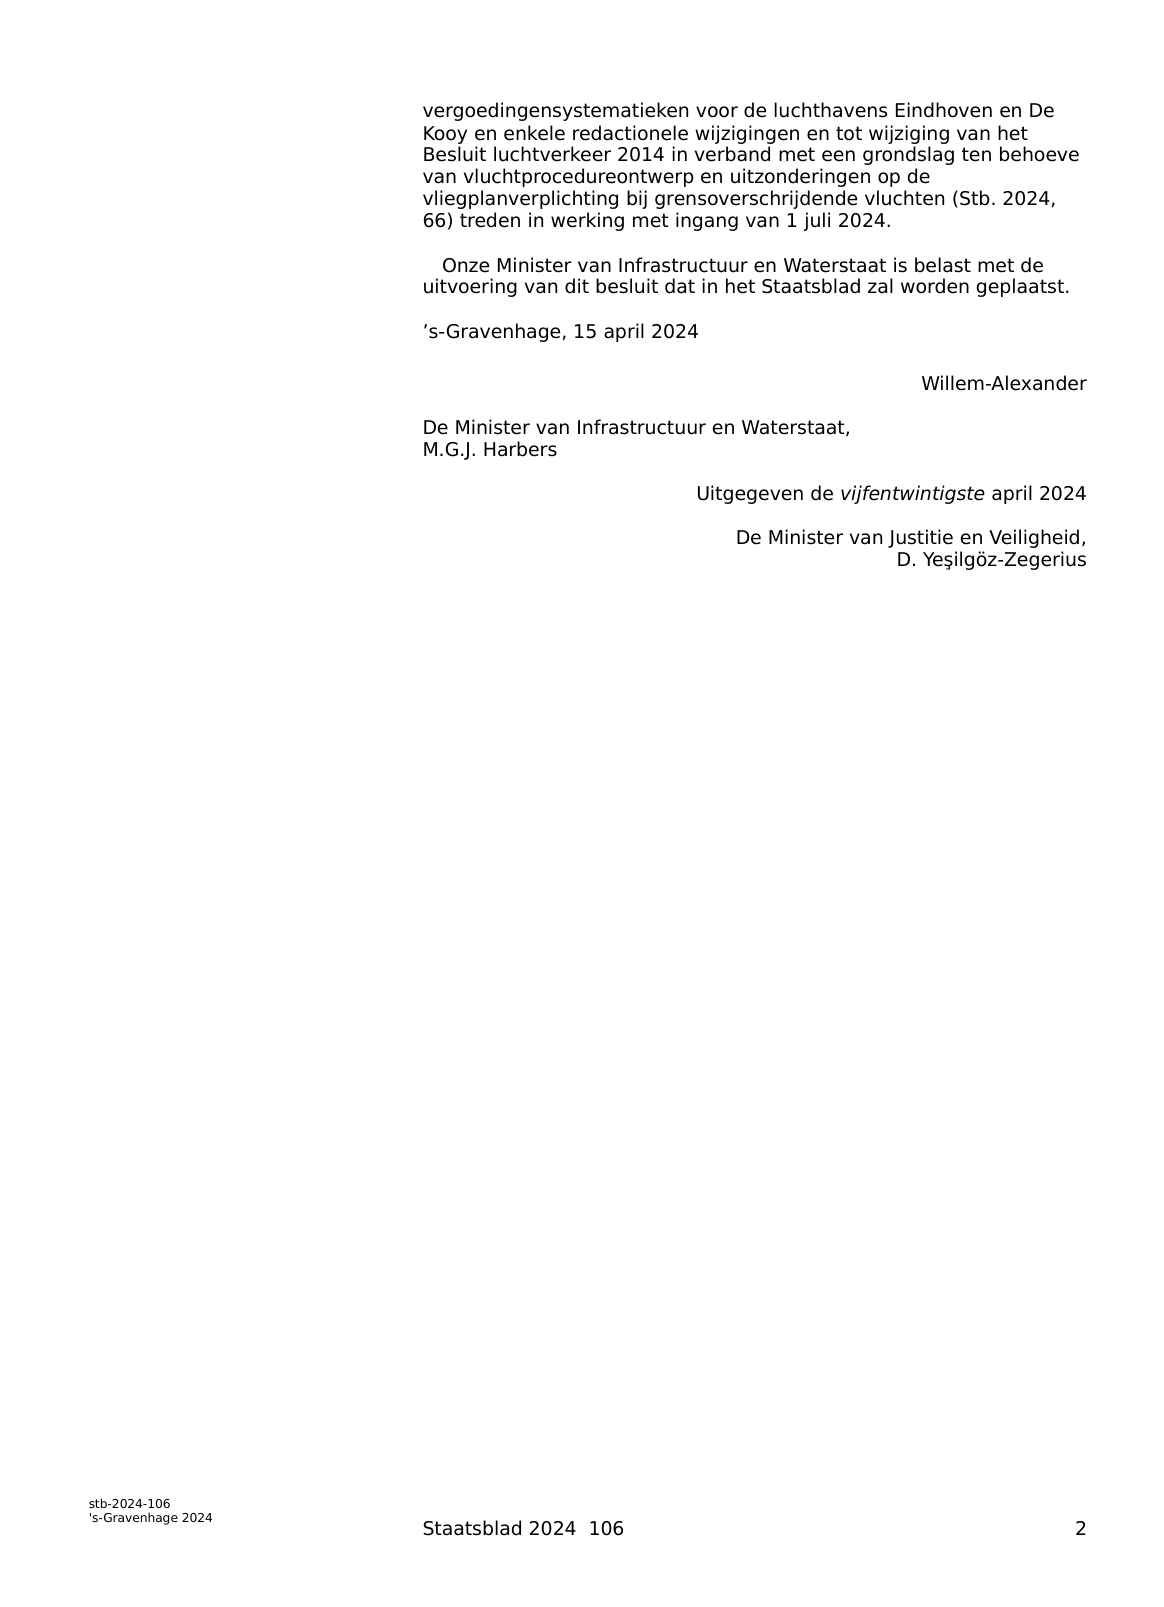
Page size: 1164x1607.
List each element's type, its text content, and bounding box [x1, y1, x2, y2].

text stb-2024-106 [88, 1497, 323, 1511]
text Uitgegeven de vijfentwintigste april 2024 [422, 483, 1087, 505]
text 's-Gravenhage 2024 [88, 1511, 323, 1525]
text Willem-Alexander [422, 373, 1087, 394]
text Onze Minister van Infrastructuur en Waterstaat is belast met de uitvoering van dit besluit dat in het Staatsblad zal worden geplaatst. [422, 254, 1087, 298]
text vergoedingensystematieken voor de luchthavens Eindhoven en De Kooy en enkele redactionele wijzigingen en tot wijziging van het Besluit luchtverkeer 2014 in verband met een grondslag ten behoeve van vluchtprocedureontwerp en uitzonderingen op de vliegplanverplichting bij grensoverschrijdende vluchten (Stb. 2024, 66) treden in werking met ingang van 1 juli 2024. [422, 100, 1087, 232]
text De Minister van Infrastructuur en Waterstaat, M.G.J. Harbers [422, 417, 1087, 461]
text ’s-Gravenhage, 15 april 2024 [422, 321, 1087, 343]
text De Minister van Justitie en Veiligheid, D. Yeşilgöz-Zegerius [422, 527, 1087, 571]
